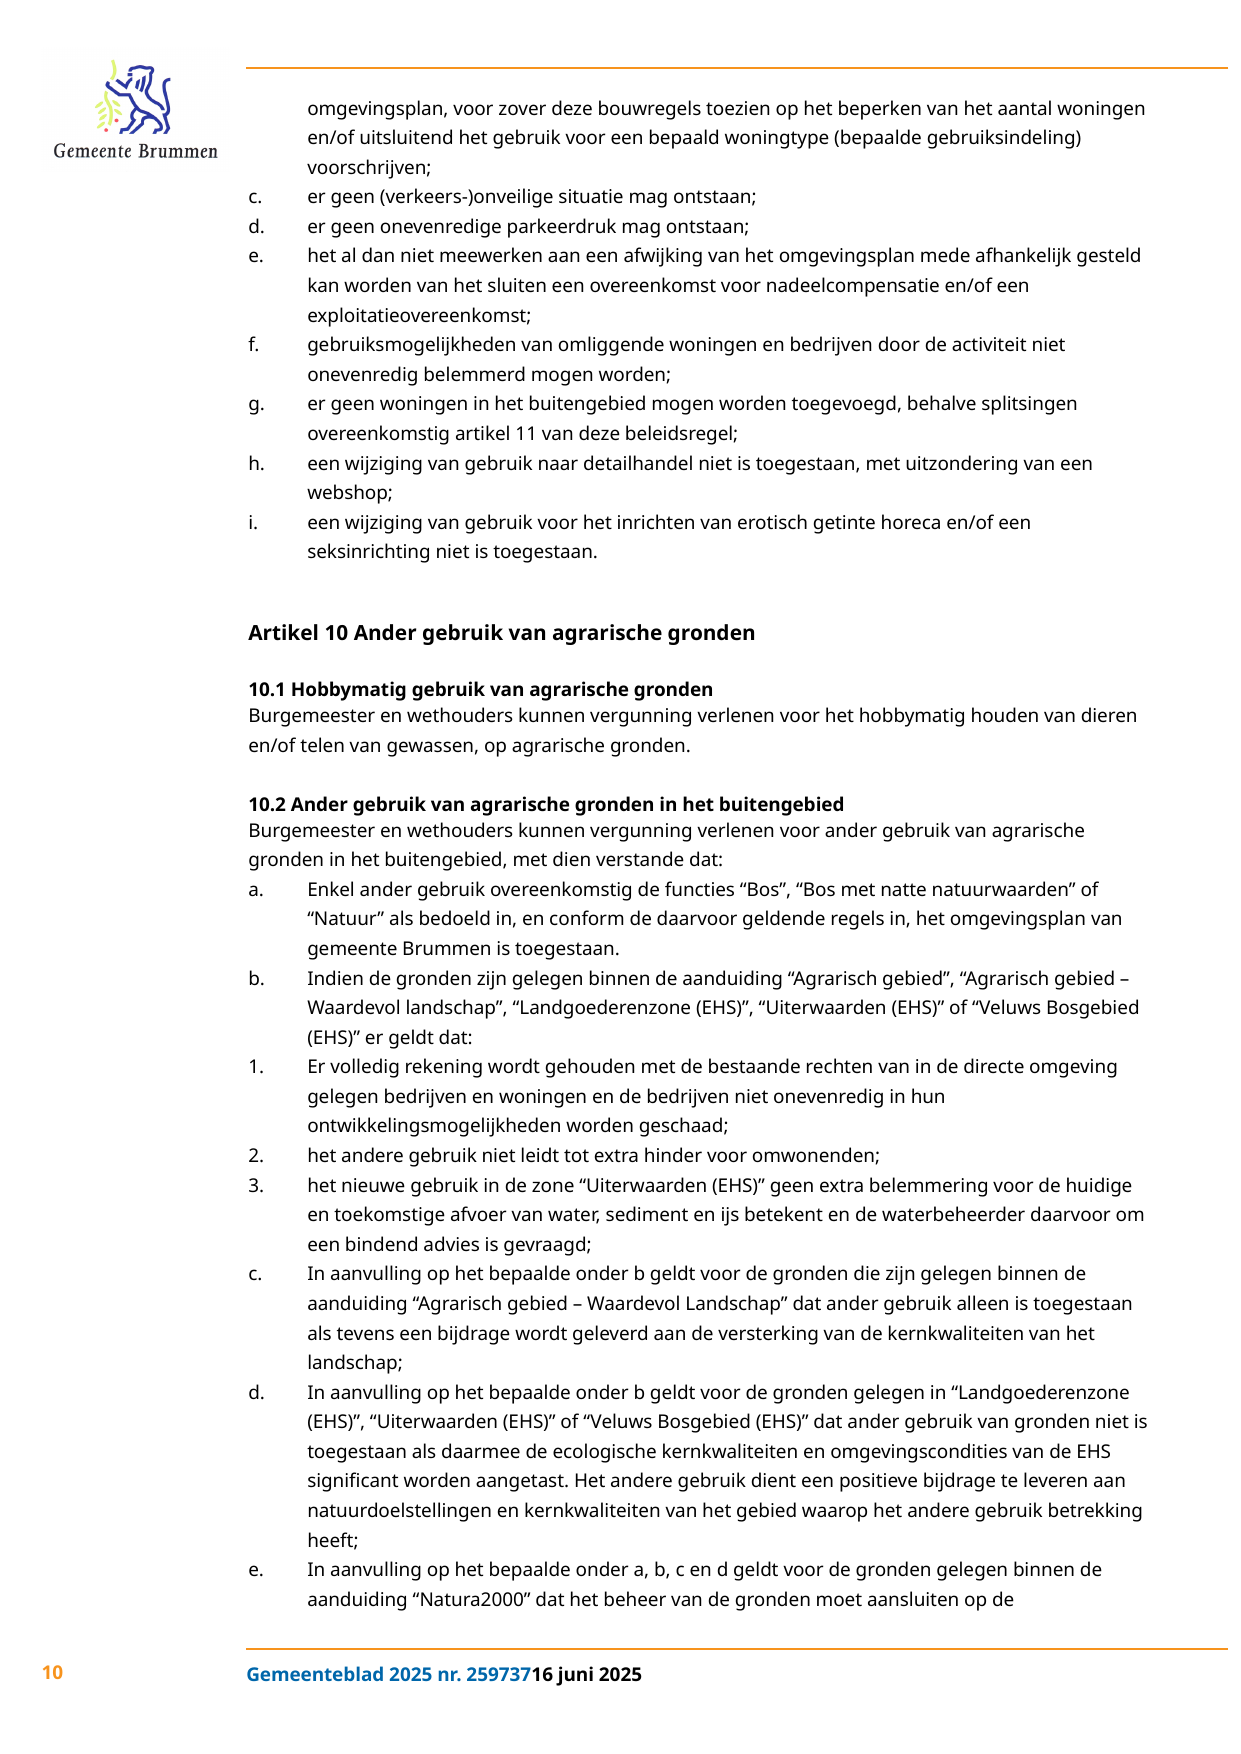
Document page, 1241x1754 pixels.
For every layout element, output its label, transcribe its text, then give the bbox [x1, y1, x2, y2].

list een wijziging van gebruik voor het inrichten van erotisch getinte horeca en/of een seksinrichting niet is toegestaan. [248, 509, 1152, 564]
list er geen (verkeers-)onveilige situatie mag ontstaan; [248, 183, 1152, 209]
list In aanvulling op het bepaalde onder a, b, c en d geldt voor de gronden gelegen binnen de aanduiding “Natura2000” dat het beheer van de gronden moet aansluiten op de [248, 1556, 1152, 1612]
list In aanvulling op het bepaalde onder b geldt voor de gronden die zijn gelegen binnen de aanduiding “Agrarisch gebied – Waardevol Landschap” dat ander gebruik alleen is toegestaan als tevens een bijdrage wordt geleverd aan de versterking van de kernkwaliteiten van het landschap; [248, 1261, 1152, 1375]
list het al dan niet meewerken aan een afwijking van het omgevingsplan mede afhankelijk gesteld kan worden van het sluiten een overeenkomst voor nadeelcompensatie en/of een exploitatieovereenkomst; [248, 243, 1152, 328]
text Artikel 10 Ander gebruik van agrarische gronden [248, 618, 1152, 647]
list In aanvulling op het bepaalde onder b geldt voor de gronden gelegen in “Landgoederenzone (EHS)”, “Uiterwaarden (EHS)” of “Veluws Bosgebied (EHS)” dat ander gebruik van gronden niet is toegestaan als daarmee de ecologische kernkwaliteiten en omgevingscondities van de EHS significant worden aangetast. Het andere gebruik dient een positieve bijdrage te leveren aan natuurdoelstellingen en kernkwaliteiten van het gebied waarop het andere gebruik betrekking heeft; [248, 1379, 1152, 1552]
text Burgemeester en wethouders kunnen vergunning verlenen voor ander gebruik van agrarische gronden in het buitengebied, met dien verstande dat: [248, 817, 1152, 872]
list gebruiksmogelijkheden van omliggende woningen en bedrijven door de activiteit niet onevenredig belemmerd mogen worden; [248, 331, 1152, 387]
picture [41, 47, 231, 172]
list het nieuwe gebruik in de zone “Uiterwaarden (EHS)” geen extra belemmering voor de huidige en toekomstige afvoer van water, sediment en ijs betekent en de waterbeheerder daarvoor om een bindend advies is gevraagd; [248, 1172, 1152, 1257]
list Er volledig rekening wordt gehouden met de bestaande rechten van in de directe omgeving gelegen bedrijven en woningen en de bedrijven niet onevenredig in hun ontwikkelingsmogelijkheden worden geschaad; [248, 1053, 1152, 1138]
list omgevingsplan, voor zover deze bouwregels toezien op het beperken van het aantal woningen en/of uitsluitend het gebruik voor een bepaald woningtype (bepaalde gebruiksindeling) voorschrijven; [248, 95, 1152, 180]
list er geen onevenredige parkeerdruk mag ontstaan; [248, 213, 1152, 239]
list het andere gebruik niet leidt tot extra hinder voor omwonenden; [248, 1142, 1152, 1168]
list Enkel ander gebruik overeenkomstig de functies “Bos”, “Bos met natte natuurwaarden” of “Natuur” als bedoeld in, en conform de daarvoor geldende regels in, het omgevingsplan van gemeente Brummen is toegestaan. [248, 876, 1152, 961]
list Indien de gronden zijn gelegen binnen de aanduiding “Agrarisch gebied”, “Agrarisch gebied – Waardevol landschap”, “Landgoederenzone (EHS)”, “Uiterwaarden (EHS)” of “Veluws Bosgebied (EHS)” er geldt dat: [248, 965, 1152, 1049]
text 10.1 Hobbymatig gebruik van agrarische gronden [248, 677, 1152, 702]
list er geen woningen in het buitengebied mogen worden toegevoegd, behalve splitsingen overeenkomstig artikel 11 van deze beleidsregel; [248, 391, 1152, 446]
text 10.2 Ander gebruik van agrarische gronden in het buitengebied [248, 791, 1152, 817]
text Burgemeester en wethouders kunnen vergunning verlenen voor het hobbymatig houden van dieren en/of telen van gewassen, op agrarische gronden. [248, 702, 1152, 758]
list een wijziging van gebruik naar detailhandel niet is toegestaan, met uitzondering van een webshop; [248, 450, 1152, 505]
